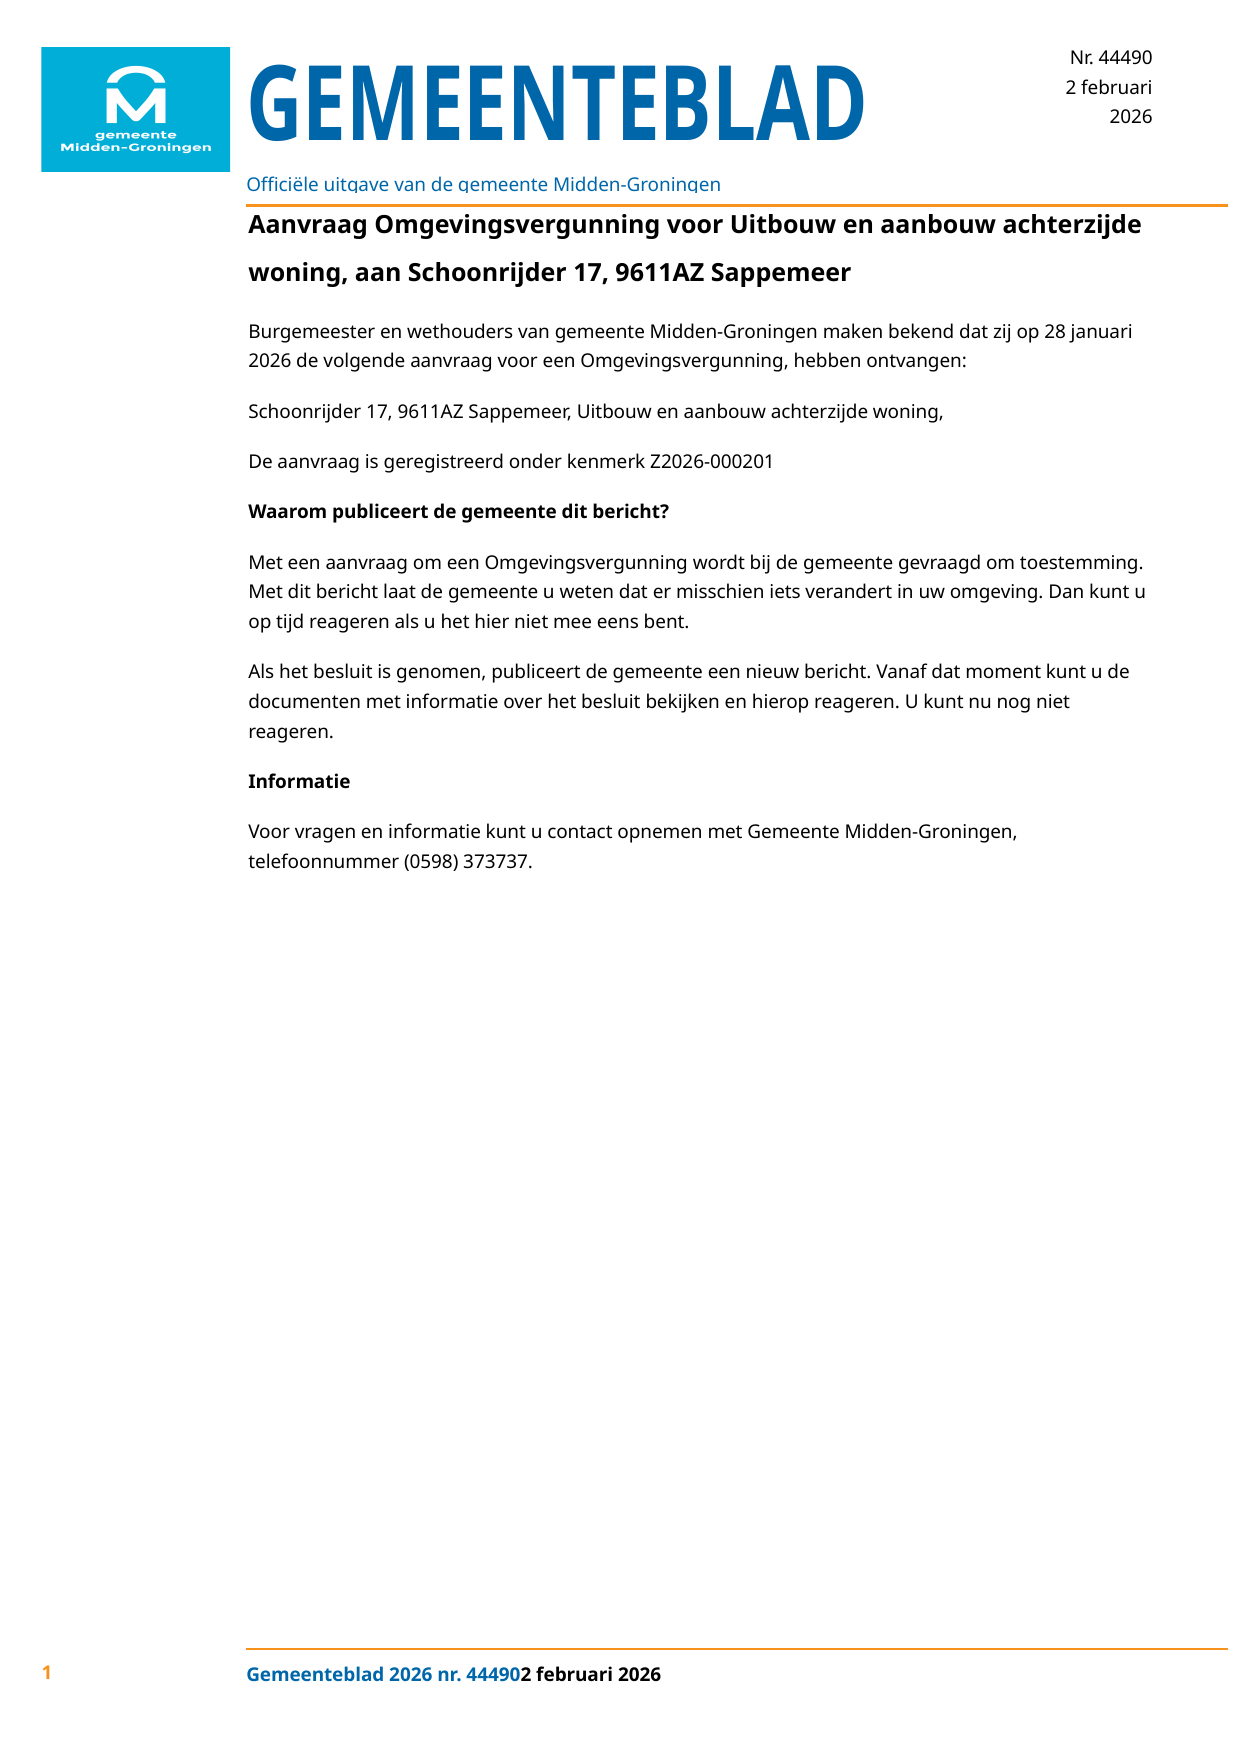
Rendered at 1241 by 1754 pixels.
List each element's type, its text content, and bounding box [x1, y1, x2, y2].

picture [108, 66, 164, 82]
text Waarom publiceert de gemeente dit bericht? [248, 499, 1152, 524]
text Voor vragen en informatie kunt u contact opnemen met Gemeente Midden-Groningen, telefoonnummer (0598) 373737. [248, 819, 1152, 874]
text De aanvraag is geregistreerd onder kenmerk Z2026-000201 [248, 448, 1152, 474]
text Aanvraag Omgevingsvergunning voor Uitbouw en aanbouw achterzijde woning, aan Schoonrijder 17, 9611AZ Sappemeer [248, 207, 1152, 288]
picture [107, 89, 165, 122]
text Schoonrijder 17, 9611AZ Sappemeer, Uitbouw en aanbouw achterzijde woning, [248, 398, 1152, 424]
text Met een aanvraag om een Omgevingsvergunning wordt bij de gemeente gevraagd om toestemming. Met dit bericht laat de gemeente u weten dat er misschien iets verandert in uw omgeving. Dan kunt u op tijd reageren als u het hier niet mee eens bent. [248, 549, 1152, 634]
picture [184, 146, 190, 153]
text Als het besluit is genomen, publiceert de gemeente een nieuw bericht. Vanaf dat moment kunt u de documenten met informatie over het besluit bekijken en hierop reageren. U kunt nu nog niet reageren. [248, 659, 1152, 744]
text Burgemeester en wethouders van gemeente Midden-Groningen maken bekend dat zij op 28 januari 2026 de volgende aanvraag voor een Omgevingsvergunning, hebben ontvangen: [248, 318, 1152, 373]
text Informatie [248, 768, 1152, 794]
